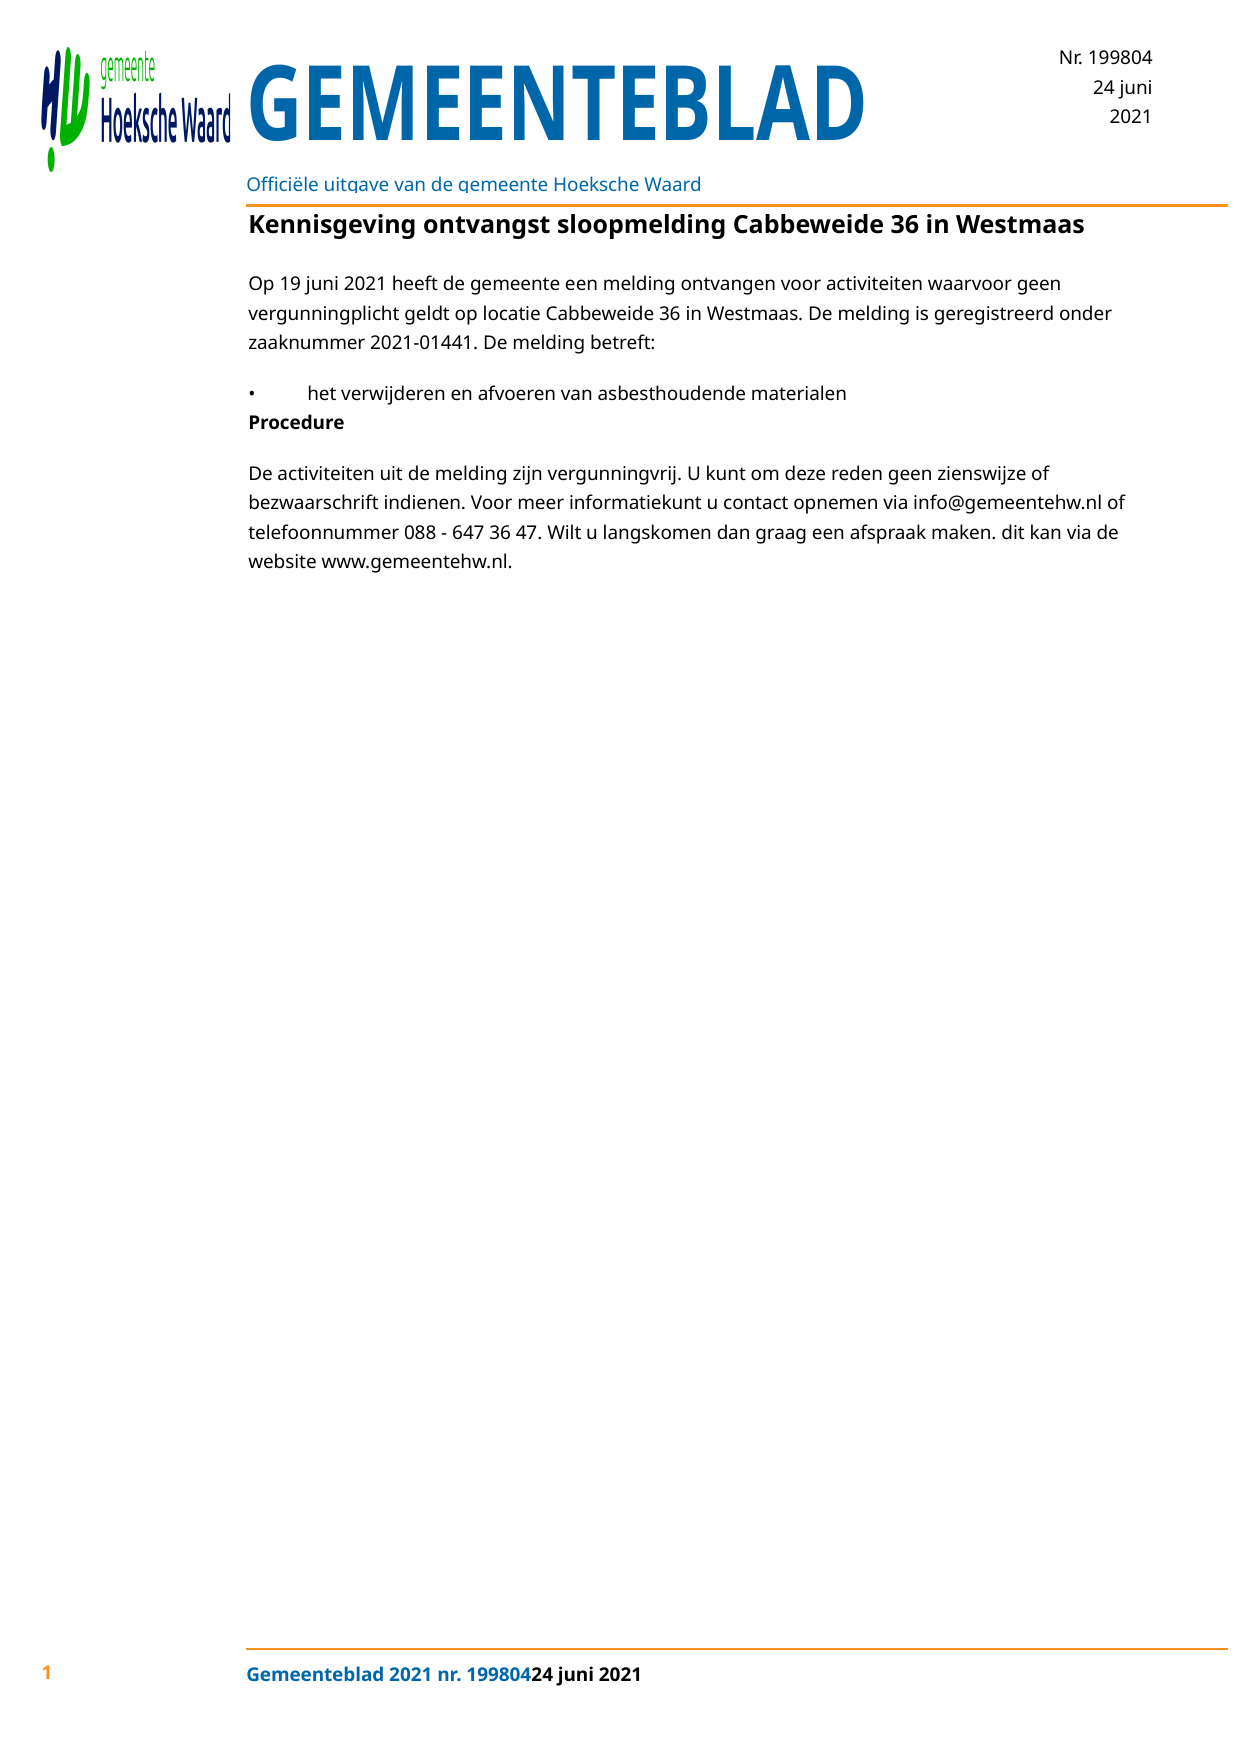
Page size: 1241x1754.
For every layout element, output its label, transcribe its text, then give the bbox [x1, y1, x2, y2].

list het verwijderen en afvoeren van asbesthoudende materialen [248, 380, 1152, 406]
text Op 19 juni 2021 heeft de gemeente een melding ontvangen voor activiteiten waarvoor geen vergunningplicht geldt op locatie Cabbeweide 36 in Westmaas. De melding is geregistreerd onder zaaknummer 2021-01441. De melding betreft: [248, 270, 1152, 355]
picture [41, 47, 231, 172]
text Kennisgeving ontvangst sloopmelding Cabbeweide 36 in Westmaas [248, 207, 1152, 241]
text De activiteiten uit de melding zijn vergunningvrij. U kunt om deze reden geen zienswijze of bezwaarschrift indienen. Voor meer informatiekunt u contact opnemen via info@gemeentehw.nl of telefoonnummer 088 - 647 36 47. Wilt u langskomen dan graag een afspraak maken. dit kan via de website www.gemeentehw.nl. [248, 460, 1152, 574]
text Procedure [248, 409, 1152, 435]
